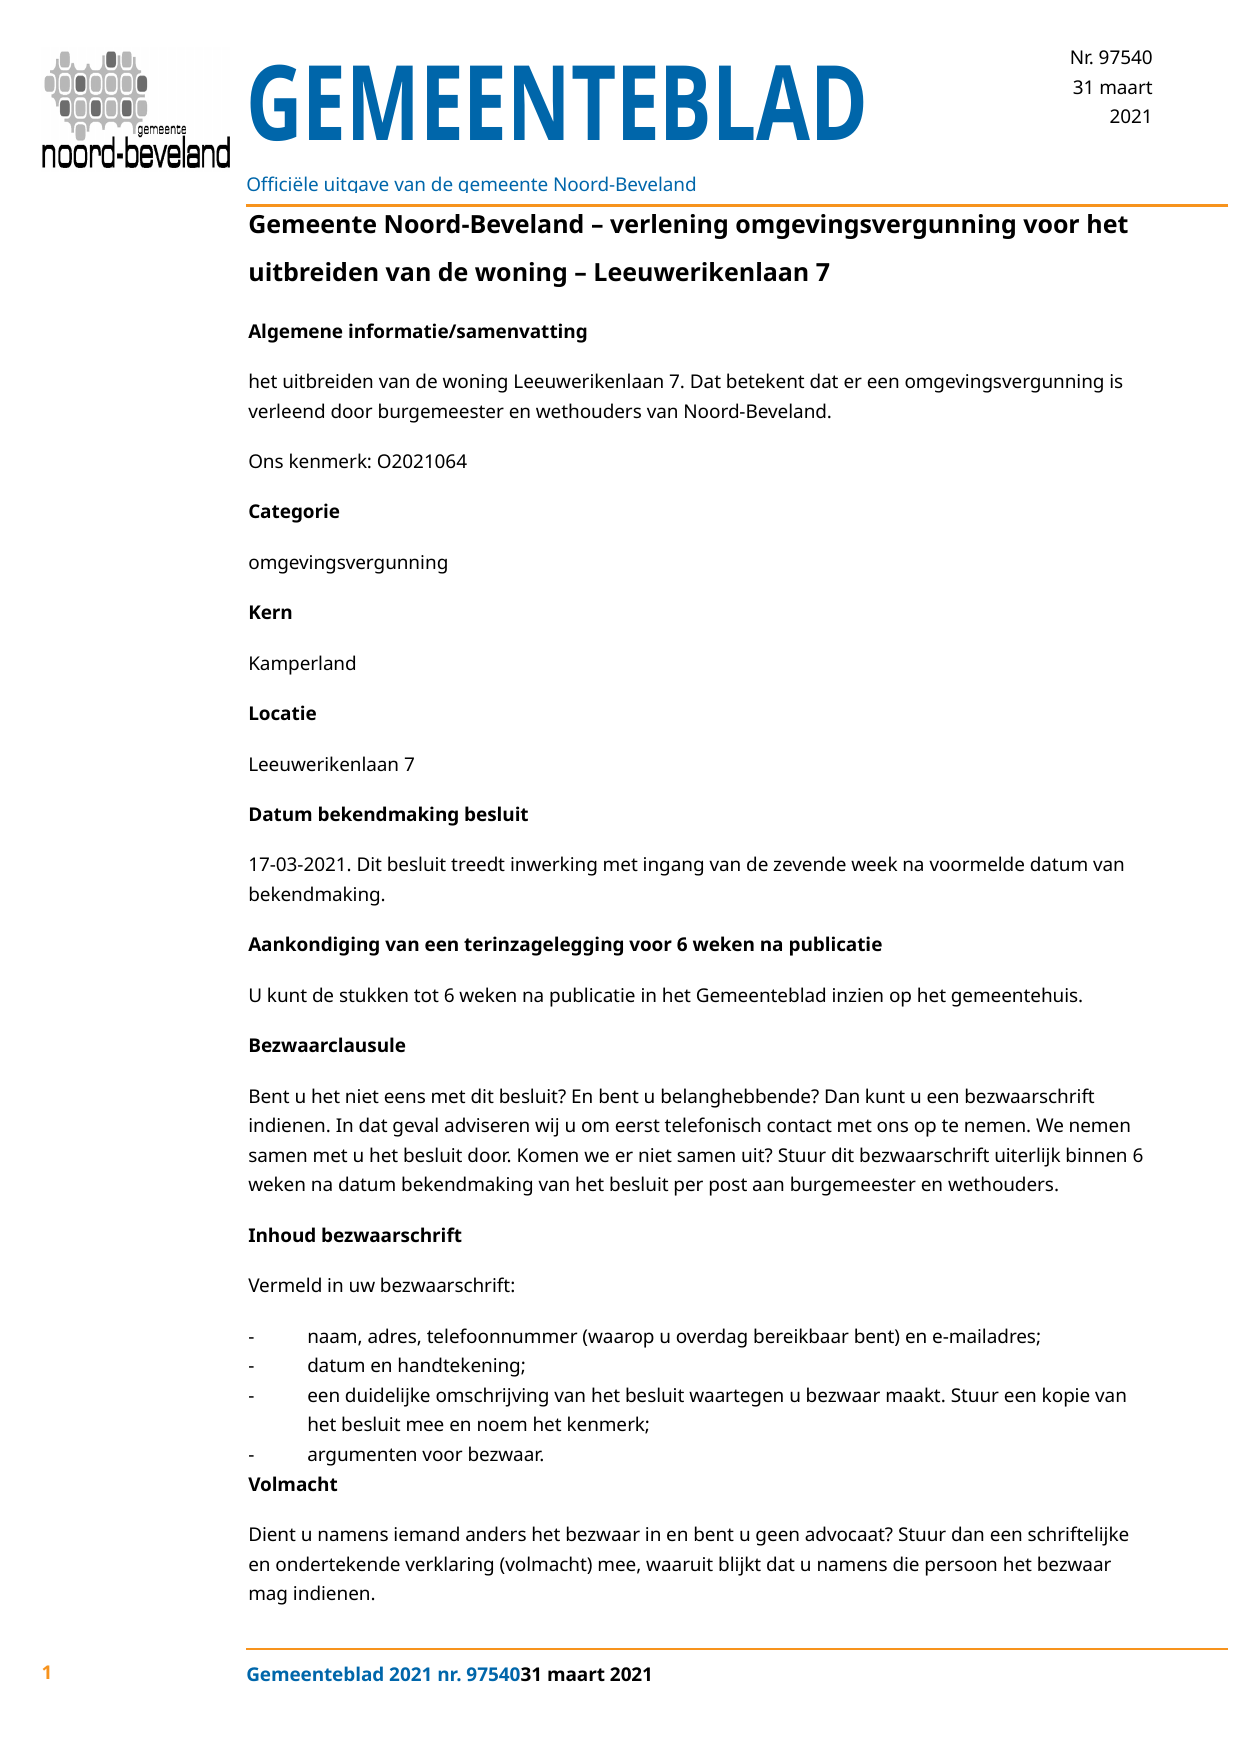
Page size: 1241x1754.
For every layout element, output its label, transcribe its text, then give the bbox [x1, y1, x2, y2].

list naam, adres, telefoonnummer (waarop u overdag bereikbaar bent) en e-mailadres; [248, 1323, 1152, 1349]
text Datum bekendmaking besluit [248, 801, 1152, 827]
text Aankondiging van een terinzagelegging voor 6 weken na publicatie [248, 932, 1152, 957]
text Algemene informatie/samenvatting [248, 318, 1152, 344]
text Inhoud bezwaarschrift [248, 1222, 1152, 1248]
text Bezwaarclausule [248, 1032, 1152, 1058]
text omgevingsvergunning [248, 549, 1152, 575]
text Vermeld in uw bezwaarschrift: [248, 1272, 1152, 1298]
text het uitbreiden van de woning Leeuwerikenlaan 7. Dat betekent dat er een omgevingsvergunning is verleend door burgemeester en wethouders van Noord-Beveland. [248, 368, 1152, 424]
text Kamperland [248, 650, 1152, 676]
text U kunt de stukken tot 6 weken na publicatie in het Gemeenteblad inzien op het gemeentehuis. [248, 982, 1152, 1008]
text Ons kenmerk: O2021064 [248, 448, 1152, 474]
picture [41, 47, 231, 172]
text Dient u namens iemand anders het bezwaar in en bent u geen advocaat? Stuur dan een schriftelijke en ondertekende verklaring (volmacht) mee, waaruit blijkt dat u namens die persoon het bezwaar mag indienen. [248, 1521, 1152, 1606]
text Bent u het niet eens met dit besluit? En bent u belanghebbende? Dan kunt u een bezwaarschrift indienen. In dat geval adviseren wij u om eerst telefonisch contact met ons op te nemen. We nemen samen met u het besluit door. Komen we er niet samen uit? Stuur dit bezwaarschrift uiterlijk binnen 6 weken na datum bekendmaking van het besluit per post aan burgemeester en wethouders. [248, 1083, 1152, 1197]
text Volmacht [248, 1471, 1152, 1497]
text Locatie [248, 700, 1152, 726]
text Categorie [248, 499, 1152, 524]
list datum en handtekening; [248, 1352, 1152, 1378]
text 17-03-2021. Dit besluit treedt inwerking met ingang van de zevende week na voormelde datum van bekendmaking. [248, 852, 1152, 907]
list argumenten voor bezwaar. [248, 1441, 1152, 1467]
text Leeuwerikenlaan 7 [248, 751, 1152, 777]
list een duidelijke omschrijving van het besluit waartegen u bezwaar maakt. Stuur een kopie van het besluit mee en noem het kenmerk; [248, 1382, 1152, 1437]
text Kern [248, 599, 1152, 625]
text Gemeente Noord-Beveland – verlening omgevingsvergunning voor het uitbreiden van de woning – Leeuwerikenlaan 7 [248, 207, 1152, 288]
